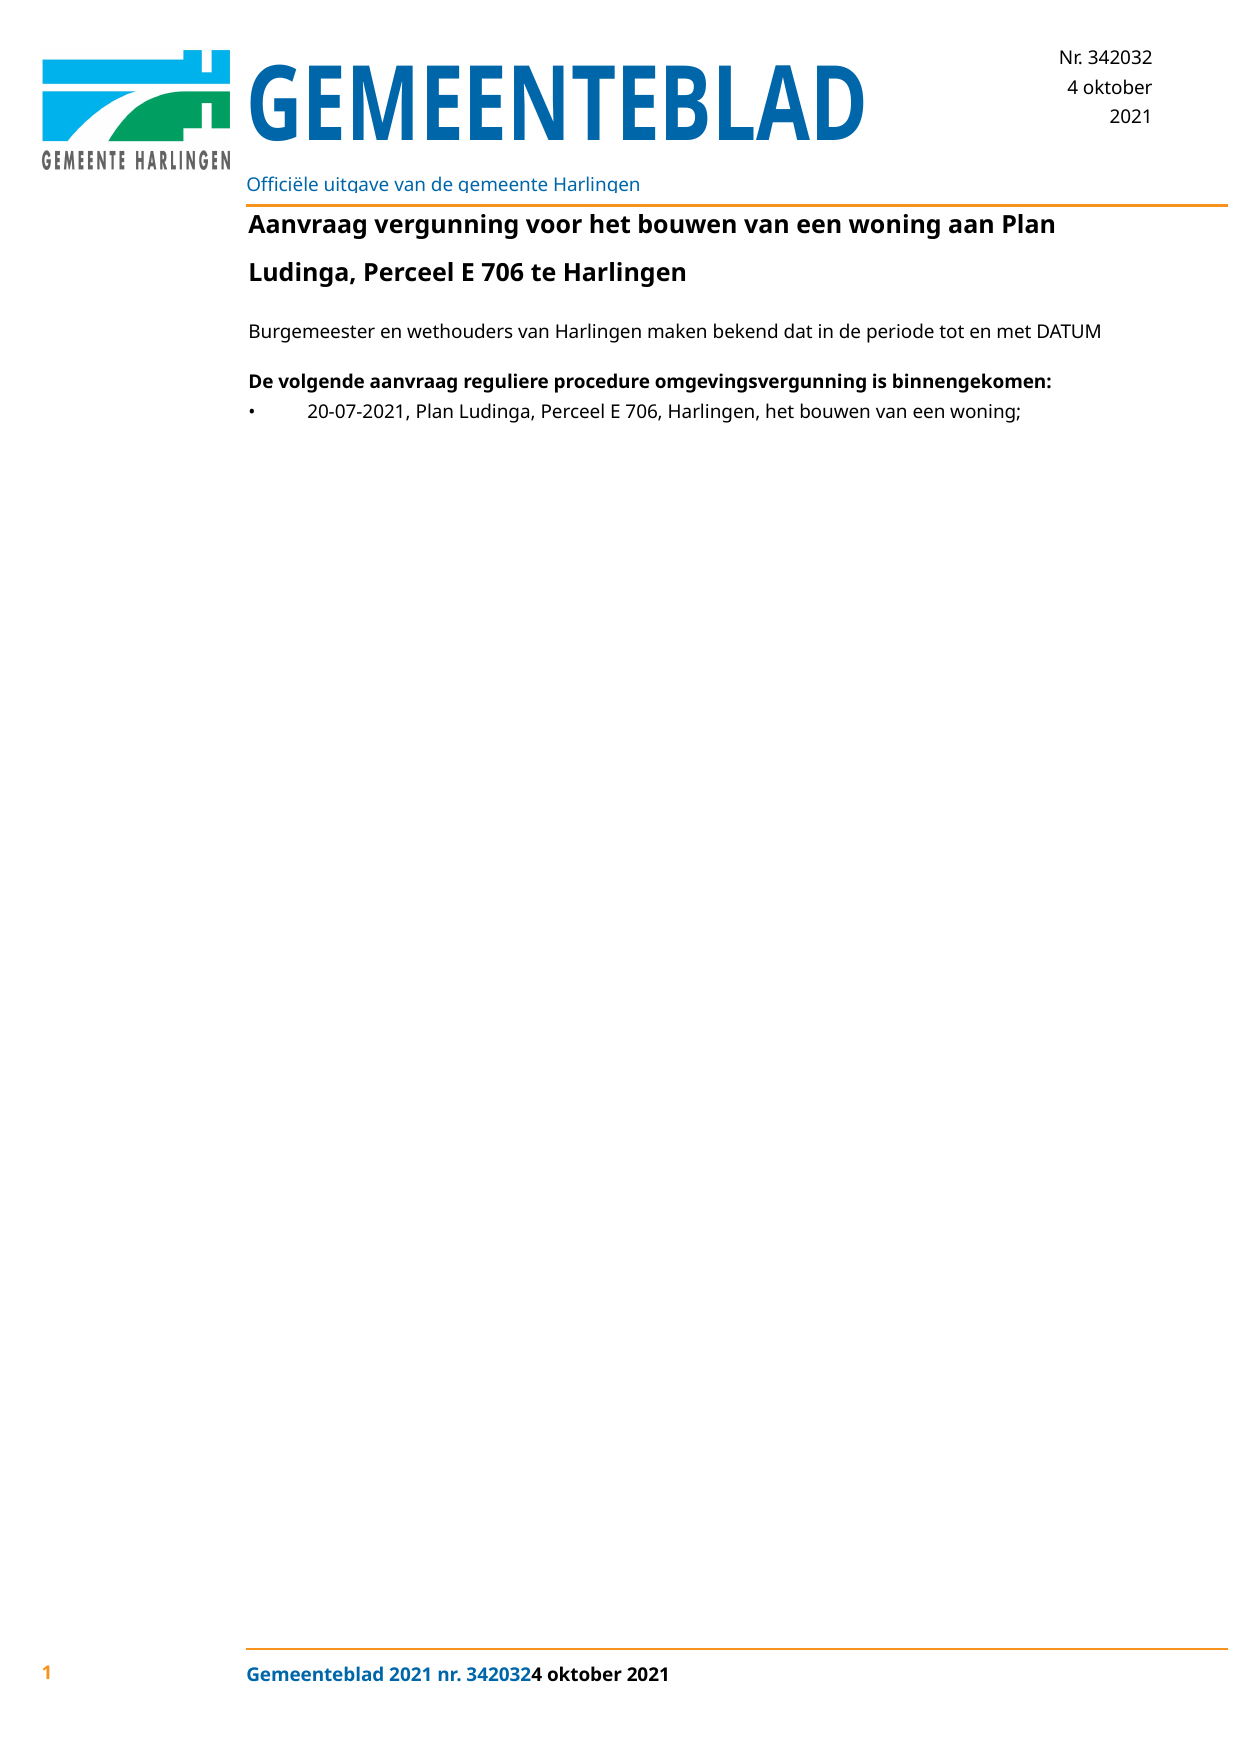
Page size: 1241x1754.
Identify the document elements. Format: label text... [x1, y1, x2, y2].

list 20-07-2021, Plan Ludinga, Perceel E 706, Harlingen, het bouwen van een woning; [248, 398, 1152, 424]
text Aanvraag vergunning voor het bouwen van een woning aan Plan Ludinga, Perceel E 706 te Harlingen [248, 207, 1152, 288]
text De volgende aanvraag reguliere procedure omgevingsvergunning is binnengekomen: [248, 368, 1152, 394]
text Burgemeester en wethouders van Harlingen maken bekend dat in de periode tot en met DATUM [248, 318, 1152, 344]
picture [41, 47, 231, 172]
